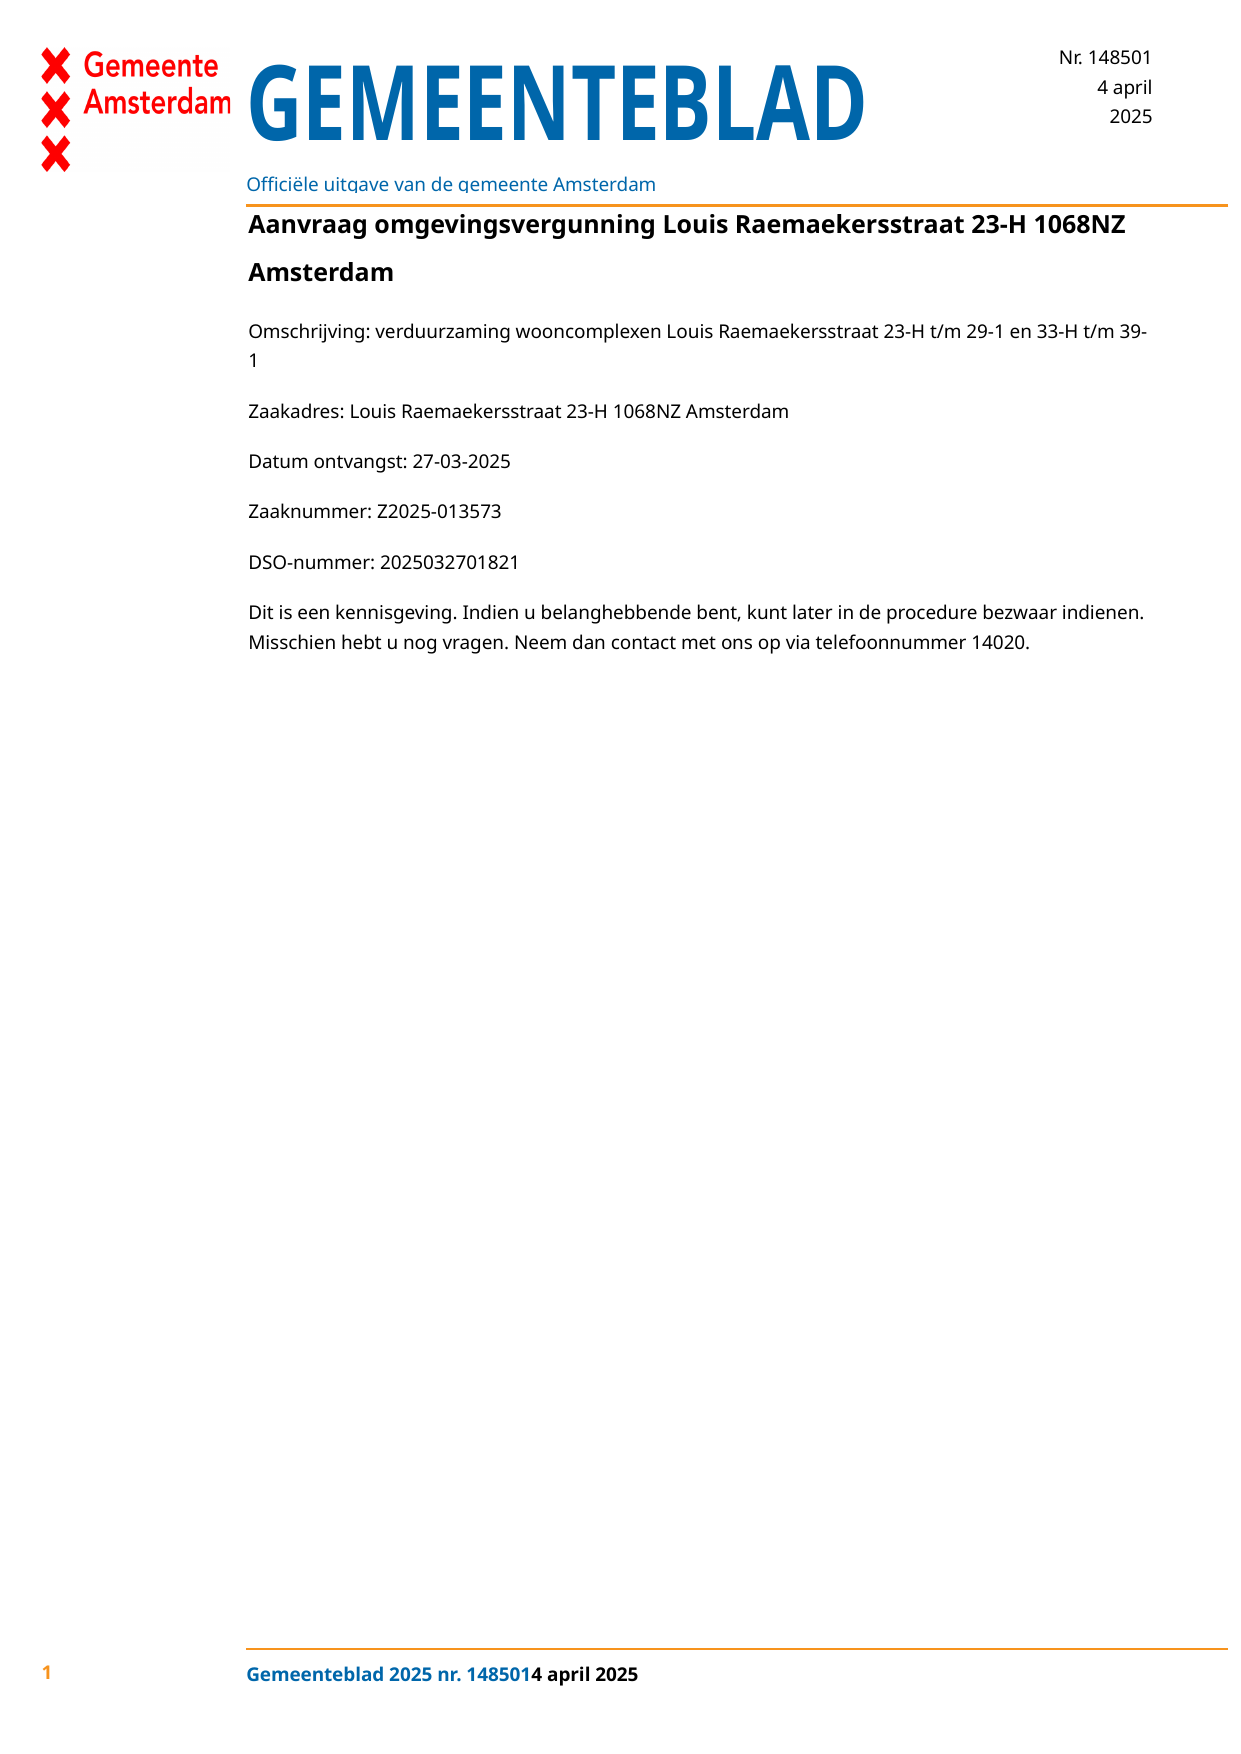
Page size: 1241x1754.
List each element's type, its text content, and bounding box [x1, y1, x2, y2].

text Dit is een kennisgeving. Indien u belanghebbende bent, kunt later in de procedure bezwaar indienen. Misschien hebt u nog vragen. Neem dan contact met ons op via telefoonnummer 14020. [248, 599, 1152, 655]
text Zaaknummer: Z2025-013573 [248, 499, 1152, 524]
text DSO-nummer: 2025032701821 [248, 549, 1152, 575]
text Omschrijving: verduurzaming wooncomplexen Louis Raemaekersstraat 23-H t/m 29-1 en 33-H t/m 39-1 [248, 318, 1152, 373]
picture [41, 47, 231, 172]
text Aanvraag omgevingsvergunning Louis Raemaekersstraat 23-H 1068NZ Amsterdam [248, 207, 1152, 288]
text Datum ontvangst: 27-03-2025 [248, 448, 1152, 474]
text Zaakadres: Louis Raemaekersstraat 23-H 1068NZ Amsterdam [248, 398, 1152, 424]
